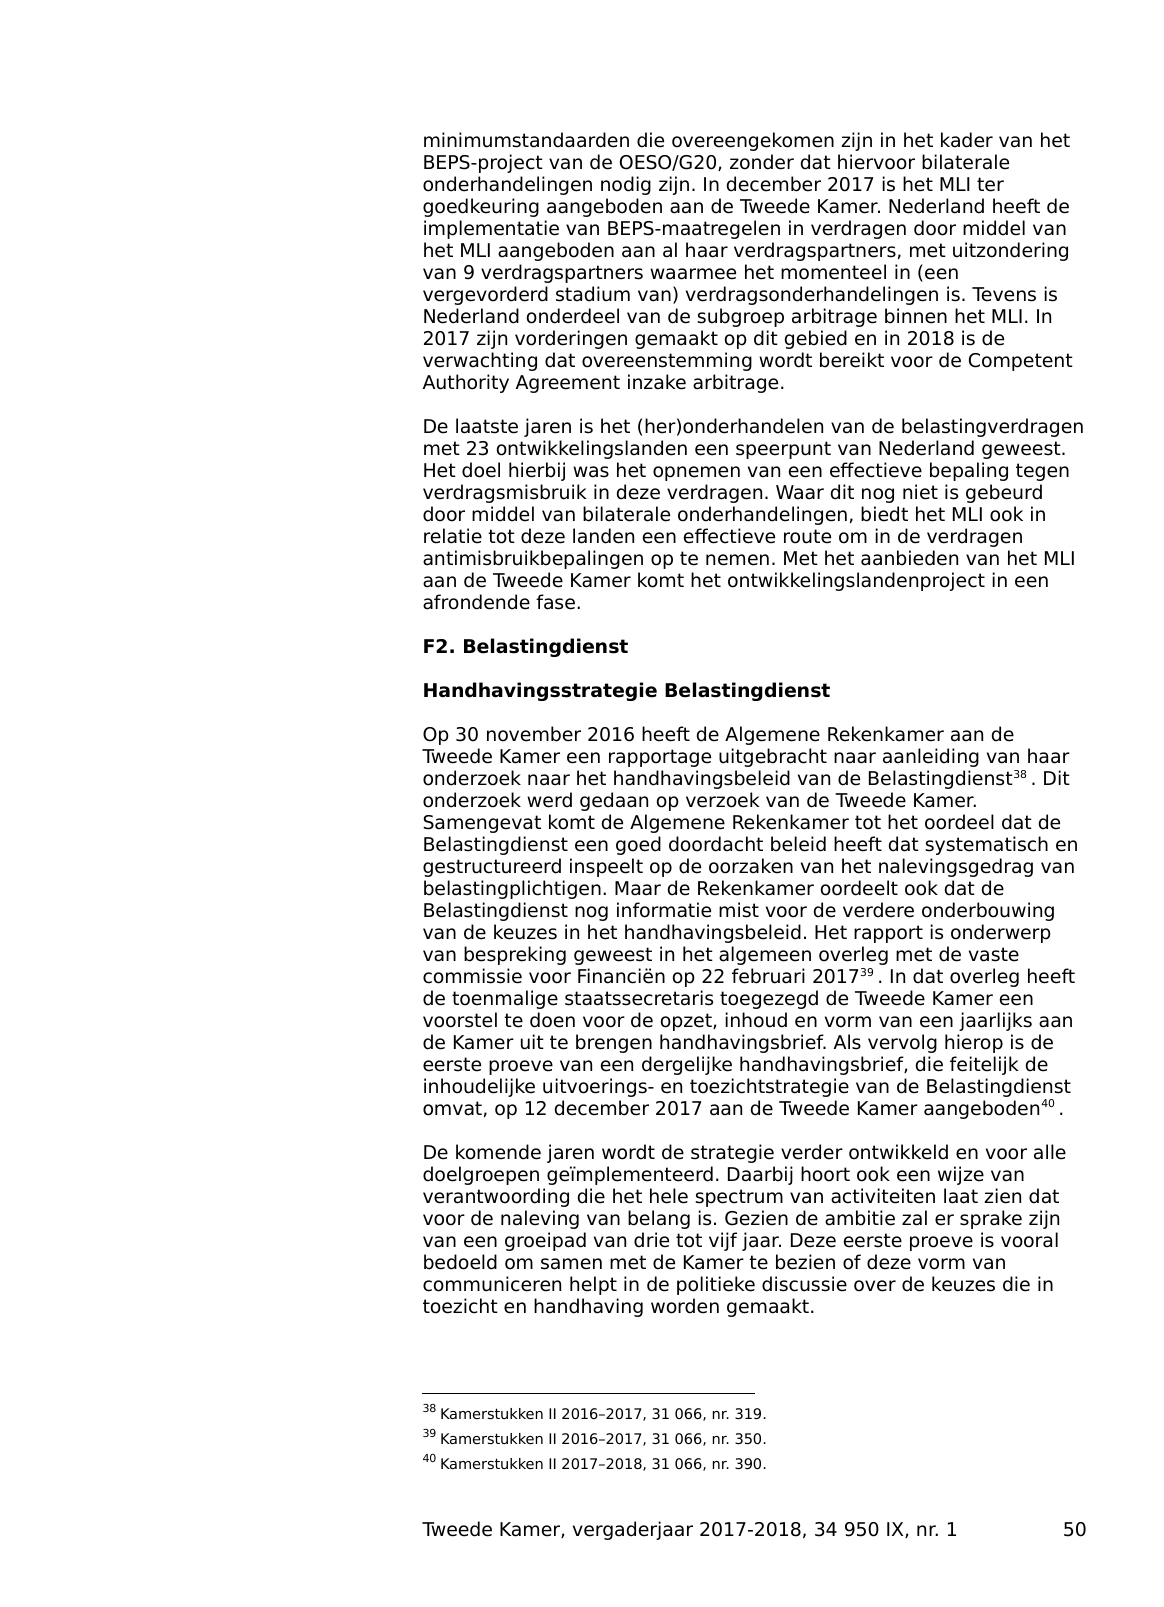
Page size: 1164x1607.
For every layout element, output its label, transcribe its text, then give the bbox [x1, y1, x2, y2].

subtitle Handhavingsstrategie Belastingdienst [422, 680, 1087, 702]
text Kamerstukken II 2017–2018, 31 066, nr. 390. [422, 1452, 1087, 1474]
text De komende jaren wordt de strategie verder ontwikkeld en voor alle doelgroepen geïmplementeerd. Daarbij hoort ook een wijze van verantwoording die het hele spectrum van activiteiten laat zien dat voor de naleving van belang is. Gezien de ambitie zal er sprake zijn van een groeipad van drie tot vijf jaar. Deze eerste proeve is vooral bedoeld om samen met de Kamer te bezien of deze vorm van communiceren helpt in de politieke discussie over de keuzes die in toezicht en handhaving worden gemaakt. [422, 1142, 1087, 1318]
text Kamerstukken II 2016–2017, 31 066, nr. 350. [422, 1427, 1087, 1449]
subtitle F2. Belastingdienst [422, 636, 1087, 658]
text Kamerstukken II 2016–2017, 31 066, nr. 319. [422, 1402, 1087, 1424]
text minimumstandaarden die overeengekomen zijn in het kader van het BEPS-project van de OESO/G20, zonder dat hiervoor bilaterale onderhandelingen nodig zijn. In december 2017 is het MLI ter goedkeuring aangeboden aan de Tweede Kamer. Nederland heeft de implementatie van BEPS-maatregelen in verdragen door middel van het MLI aangeboden aan al haar verdragspartners, met uitzondering van 9 verdragspartners waarmee het momenteel in (een vergevorderd stadium van) verdragsonderhandelingen is. Tevens is Nederland onderdeel van de subgroep arbitrage binnen het MLI. In 2017 zijn vorderingen gemaakt op dit gebied en in 2018 is de verwachting dat overeenstemming wordt bereikt voor de Competent Authority Agreement inzake arbitrage. [422, 130, 1087, 394]
text De laatste jaren is het (her)onderhandelen van de belastingverdragen met 23 ontwikkelingslanden een speerpunt van Nederland geweest. Het doel hierbij was het opnemen van een effectieve bepaling tegen verdragsmisbruik in deze verdragen. Waar dit nog niet is gebeurd door middel van bilaterale onderhandelingen, biedt het MLI ook in relatie tot deze landen een effectieve route om in de verdragen antimisbruikbepalingen op te nemen. Met het aanbieden van het MLI aan de Tweede Kamer komt het ontwikkelingslandenproject in een afrondende fase. [422, 416, 1087, 614]
text Op 30 november 2016 heeft de Algemene Rekenkamer aan de Tweede Kamer een rapportage uitgebracht naar aanleiding van haar onderzoek naar het handhavingsbeleid van de Belastingdienst. Dit onderzoek werd gedaan op verzoek van de Tweede Kamer. Samengevat komt de Algemene Rekenkamer tot het oordeel dat de Belastingdienst een goed doordacht beleid heeft dat systematisch en gestructureerd inspeelt op de oorzaken van het nalevingsgedrag van belastingplichtigen. Maar de Rekenkamer oordeelt ook dat de Belastingdienst nog informatie mist voor de verdere onderbouwing van de keuzes in het handhavingsbeleid. Het rapport is onderwerp van bespreking geweest in het algemeen overleg met de vaste commissie voor Financiën op 22 februari 2017. In dat overleg heeft de toenmalige staatssecretaris toegezegd de Tweede Kamer een voorstel te doen voor de opzet, inhoud en vorm van een jaarlijks aan de Kamer uit te brengen handhavingsbrief. Als vervolg hierop is de eerste proeve van een dergelijke handhavingsbrief, die feitelijk de inhoudelijke uitvoerings- en toezichtstrategie van de Belastingdienst omvat, op 12 december 2017 aan de Tweede Kamer aangeboden. [422, 724, 1087, 1120]
